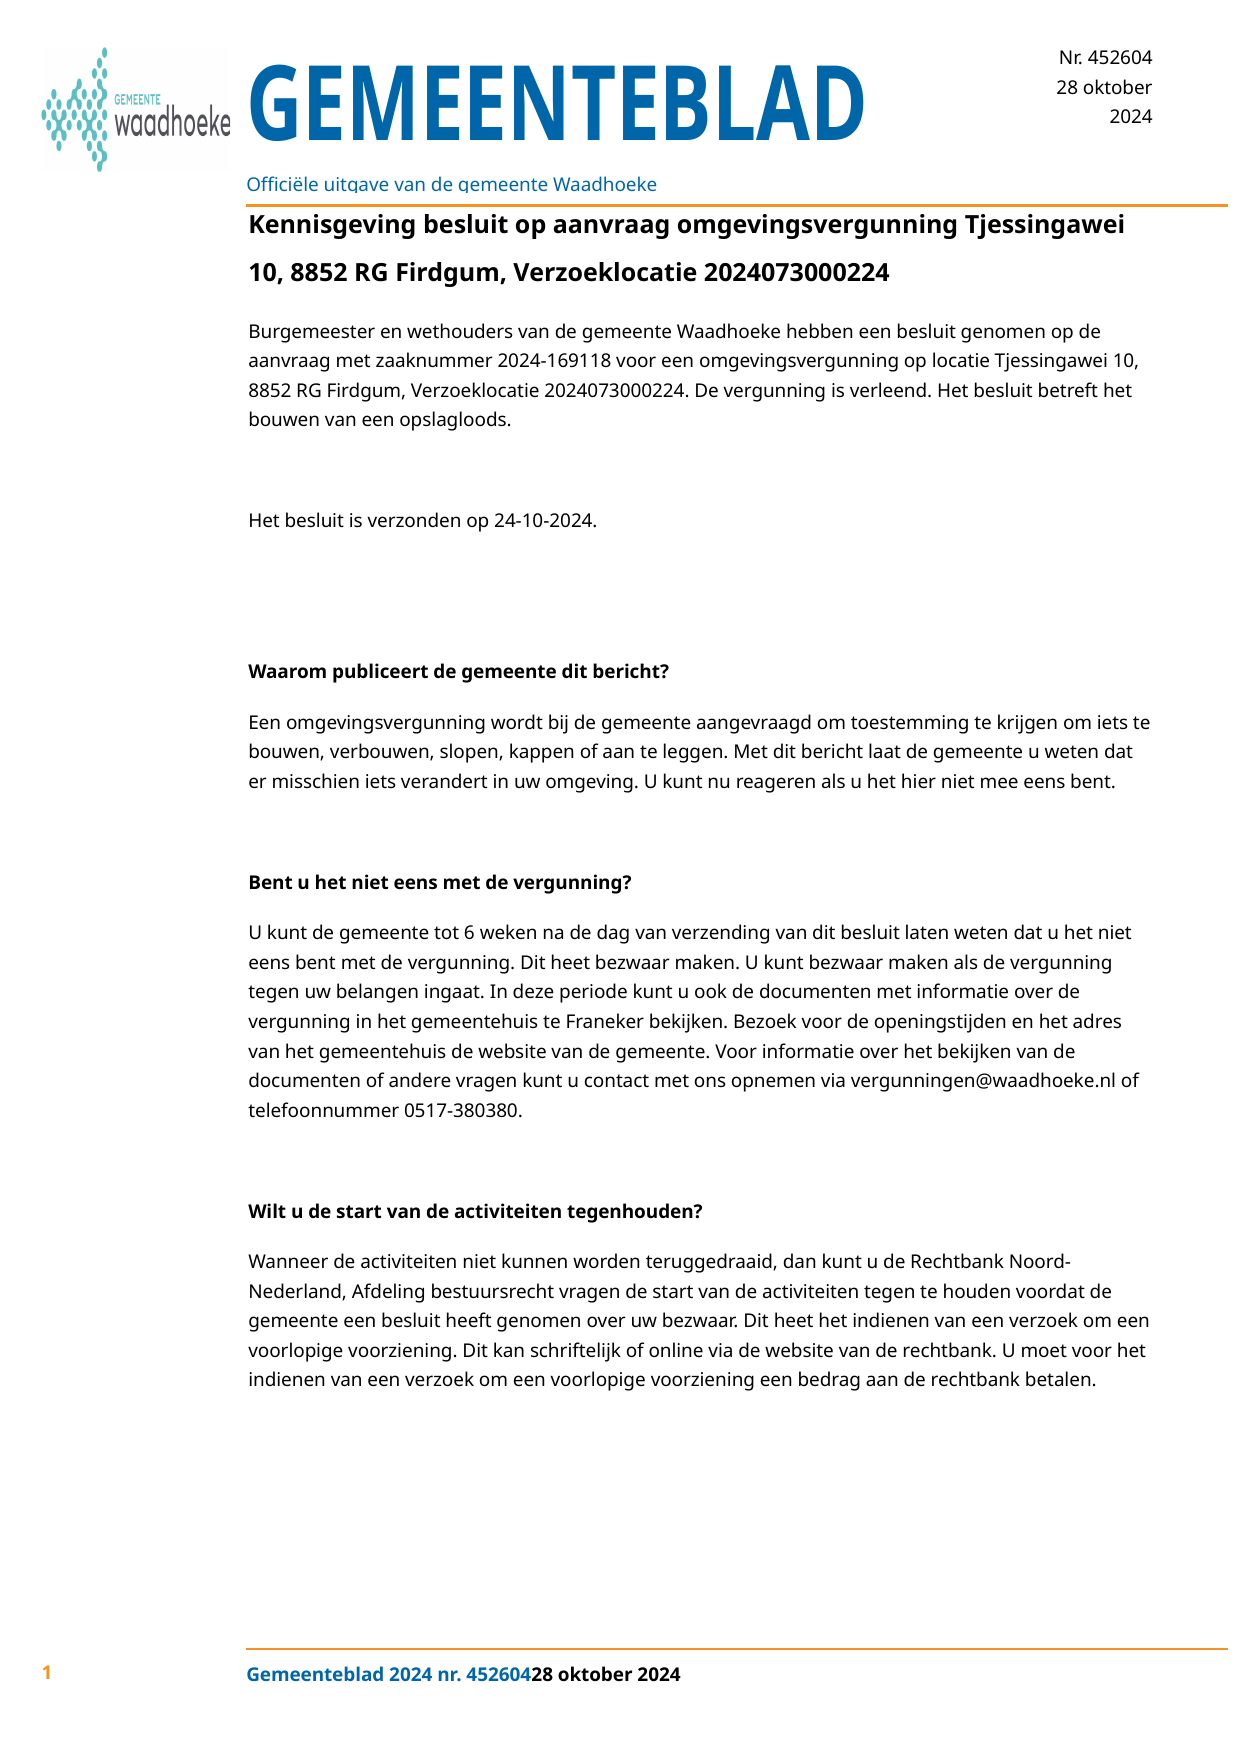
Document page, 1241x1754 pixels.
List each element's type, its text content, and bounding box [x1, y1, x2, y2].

text Bent u het niet eens met de vergunning? [248, 869, 1152, 895]
text Waarom publiceert de gemeente dit bericht? [248, 659, 1152, 684]
text Kennisgeving besluit op aanvraag omgevingsvergunning Tjessingawei 10, 8852 RG Firdgum, Verzoeklocatie 2024073000224 [248, 207, 1152, 288]
text Wilt u de start van de activiteiten tegenhouden? [248, 1198, 1152, 1224]
picture [41, 47, 231, 172]
text Burgemeester en wethouders van de gemeente Waadhoeke hebben een besluit genomen op de aanvraag met zaaknummer 2024-169118 voor een omgevingsvergunning op locatie Tjessingawei 10, 8852 RG Firdgum, Verzoeklocatie 2024073000224. De vergunning is verleend. Het besluit betreft het bouwen van een opslagloods. [248, 318, 1152, 432]
text Het besluit is verzonden op 24-10-2024. [248, 507, 1152, 533]
text Een omgevingsvergunning wordt bij de gemeente aangevraagd om toestemming te krijgen om iets te bouwen, verbouwen, slopen, kappen of aan te leggen. Met dit bericht laat de gemeente u weten dat er misschien iets verandert in uw omgeving. U kunt nu reageren als u het hier niet mee eens bent. [248, 709, 1152, 794]
text Wanneer de activiteiten niet kunnen worden teruggedraaid, dan kunt u de Rechtbank Noord-Nederland, Afdeling bestuursrecht vragen de start van de activiteiten tegen te houden voordat de gemeente een besluit heeft genomen over uw bezwaar. Dit heet het indienen van een verzoek om een voorlopige voorziening. Dit kan schriftelijk of online via de website van de rechtbank. U moet voor het indienen van een verzoek om een voorlopige voorziening een bedrag aan de rechtbank betalen. [248, 1248, 1152, 1392]
text U kunt de gemeente tot 6 weken na de dag van verzending van dit besluit laten weten dat u het niet eens bent met de vergunning. Dit heet bezwaar maken. U kunt bezwaar maken als de vergunning tegen uw belangen ingaat. In deze periode kunt u ook de documenten met informatie over de vergunning in het gemeentehuis te Franeker bekijken. Bezoek voor de openingstijden en het adres van het gemeentehuis de website van de gemeente. Voor informatie over het bekijken van de documenten of andere vragen kunt u contact met ons opnemen via vergunningen@waadhoeke.nl of telefoonnummer 0517-380380. [248, 919, 1152, 1123]
